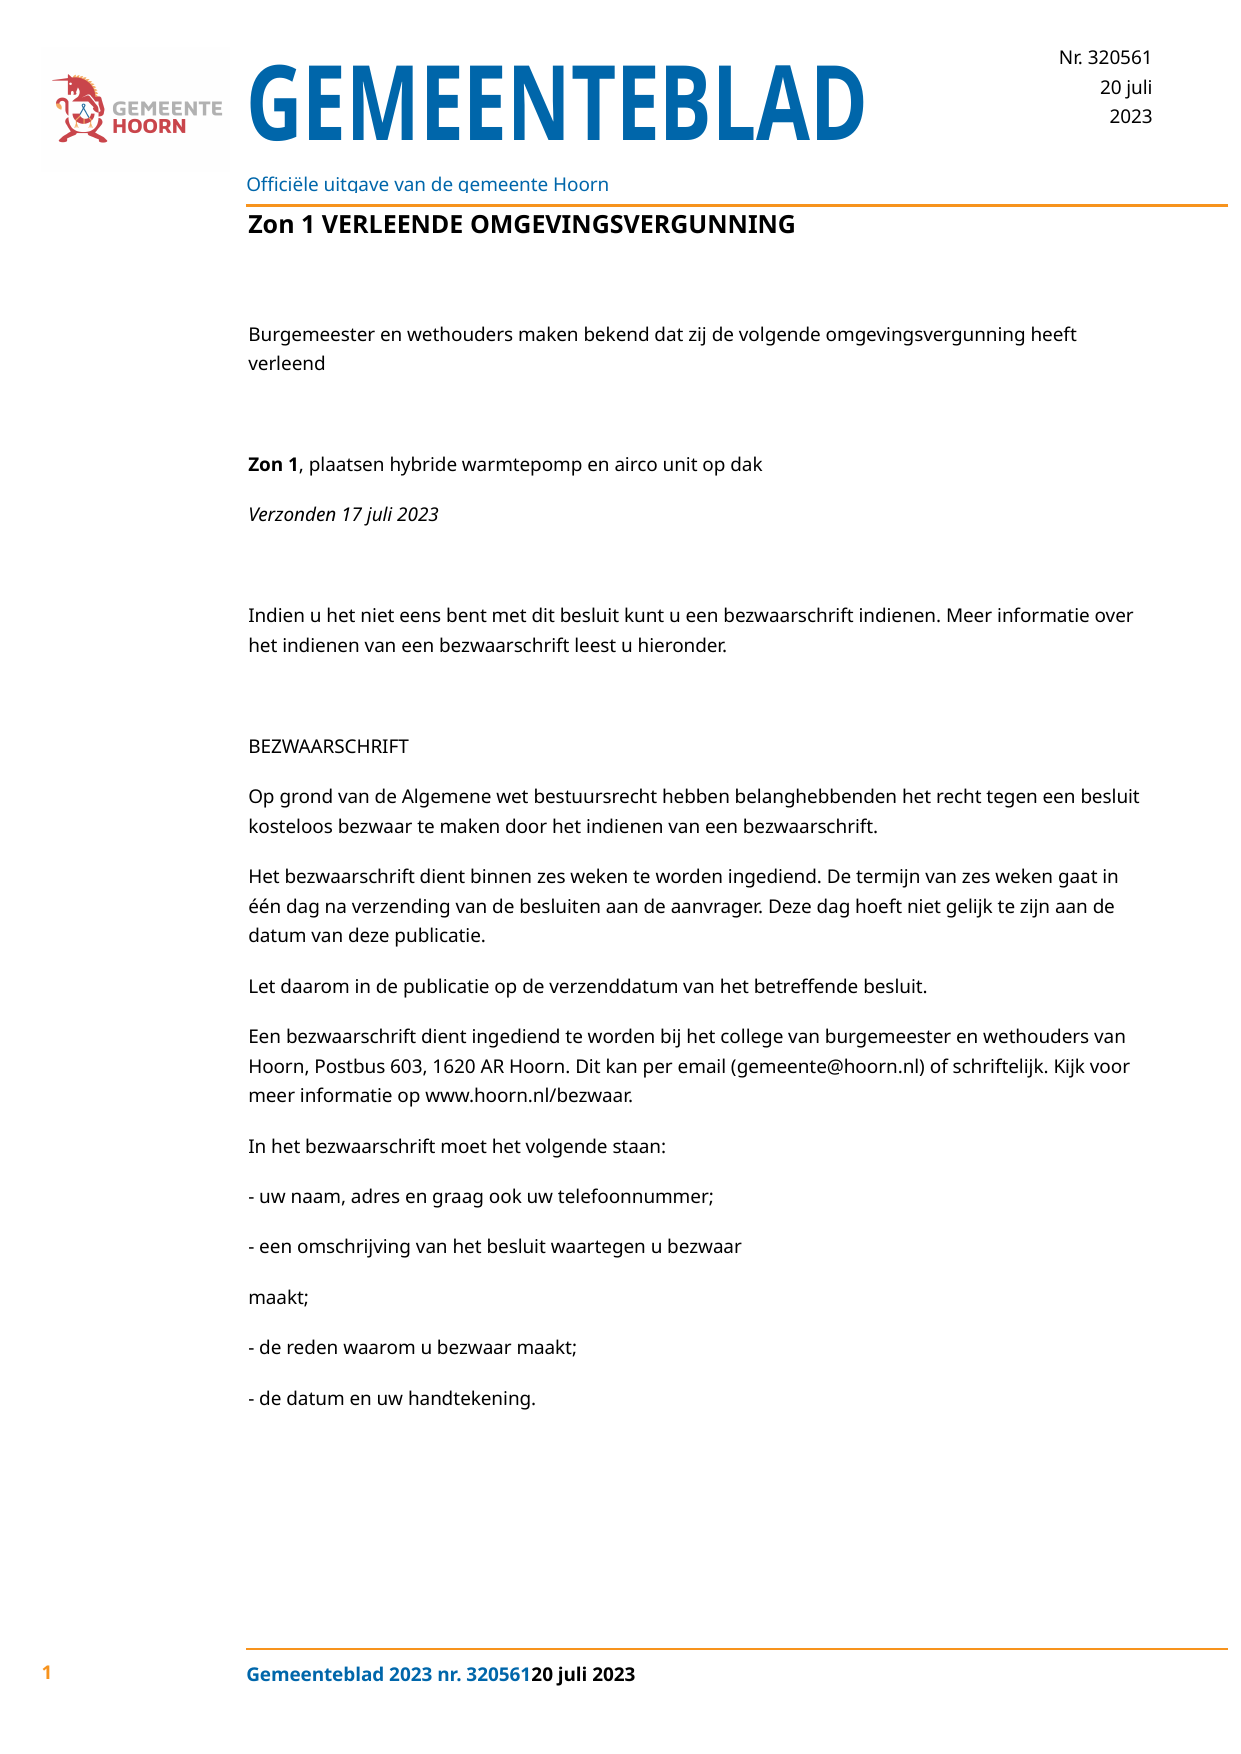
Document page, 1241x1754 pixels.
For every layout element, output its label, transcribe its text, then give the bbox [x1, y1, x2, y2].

text Burgemeester en wethouders maken bekend dat zij de volgende omgevingsvergunning heeft verleend [248, 321, 1152, 376]
text - de reden waarom u bezwaar maakt; [248, 1334, 1152, 1360]
text Het bezwaarschrift dient binnen zes weken te worden ingediend. De termijn van zes weken gaat in één dag na verzending van de besluiten aan de aanvrager. Deze dag hoeft niet gelijk te zijn aan de datum van deze publicatie. [248, 863, 1152, 948]
text Een bezwaarschrift dient ingediend te worden bij het college van burgemeester en wethouders van Hoorn, Postbus 603, 1620 AR Hoorn. Dit kan per email (gemeente@hoorn.nl) of schriftelijk. Kijk voor meer informatie op www.hoorn.nl/bezwaar. [248, 1023, 1152, 1108]
text Let daarom in de publicatie op de verzenddatum van het betreffende besluit. [248, 973, 1152, 998]
text BEZWAARSCHRIFT [248, 733, 1152, 758]
text Op grond van de Algemene wet bestuursrecht hebben belanghebbenden het recht tegen een besluit kosteloos bezwaar te maken door het indienen van een bezwaarschrift. [248, 783, 1152, 838]
text In het bezwaarschrift moet het volgende staan: [248, 1133, 1152, 1158]
text maakt; [248, 1284, 1152, 1310]
text - een omschrijving van het besluit waartegen u bezwaar [248, 1234, 1152, 1259]
text Zon 1, plaatsen hybride warmtepomp en airco unit op dak [248, 451, 1152, 477]
text Zon 1 VERLEENDE OMGEVINGSVERGUNNING [248, 207, 1152, 241]
text - de datum en uw handtekening. [248, 1385, 1152, 1411]
text Verzonden 17 juli 2023 [248, 502, 1152, 527]
text - uw naam, adres en graag ook uw telefoonnummer; [248, 1183, 1152, 1209]
text Indien u het niet eens bent met dit besluit kunt u een bezwaarschrift indienen. Meer informatie over het indienen van een bezwaarschrift leest u hieronder. [248, 602, 1152, 658]
picture [41, 47, 231, 172]
